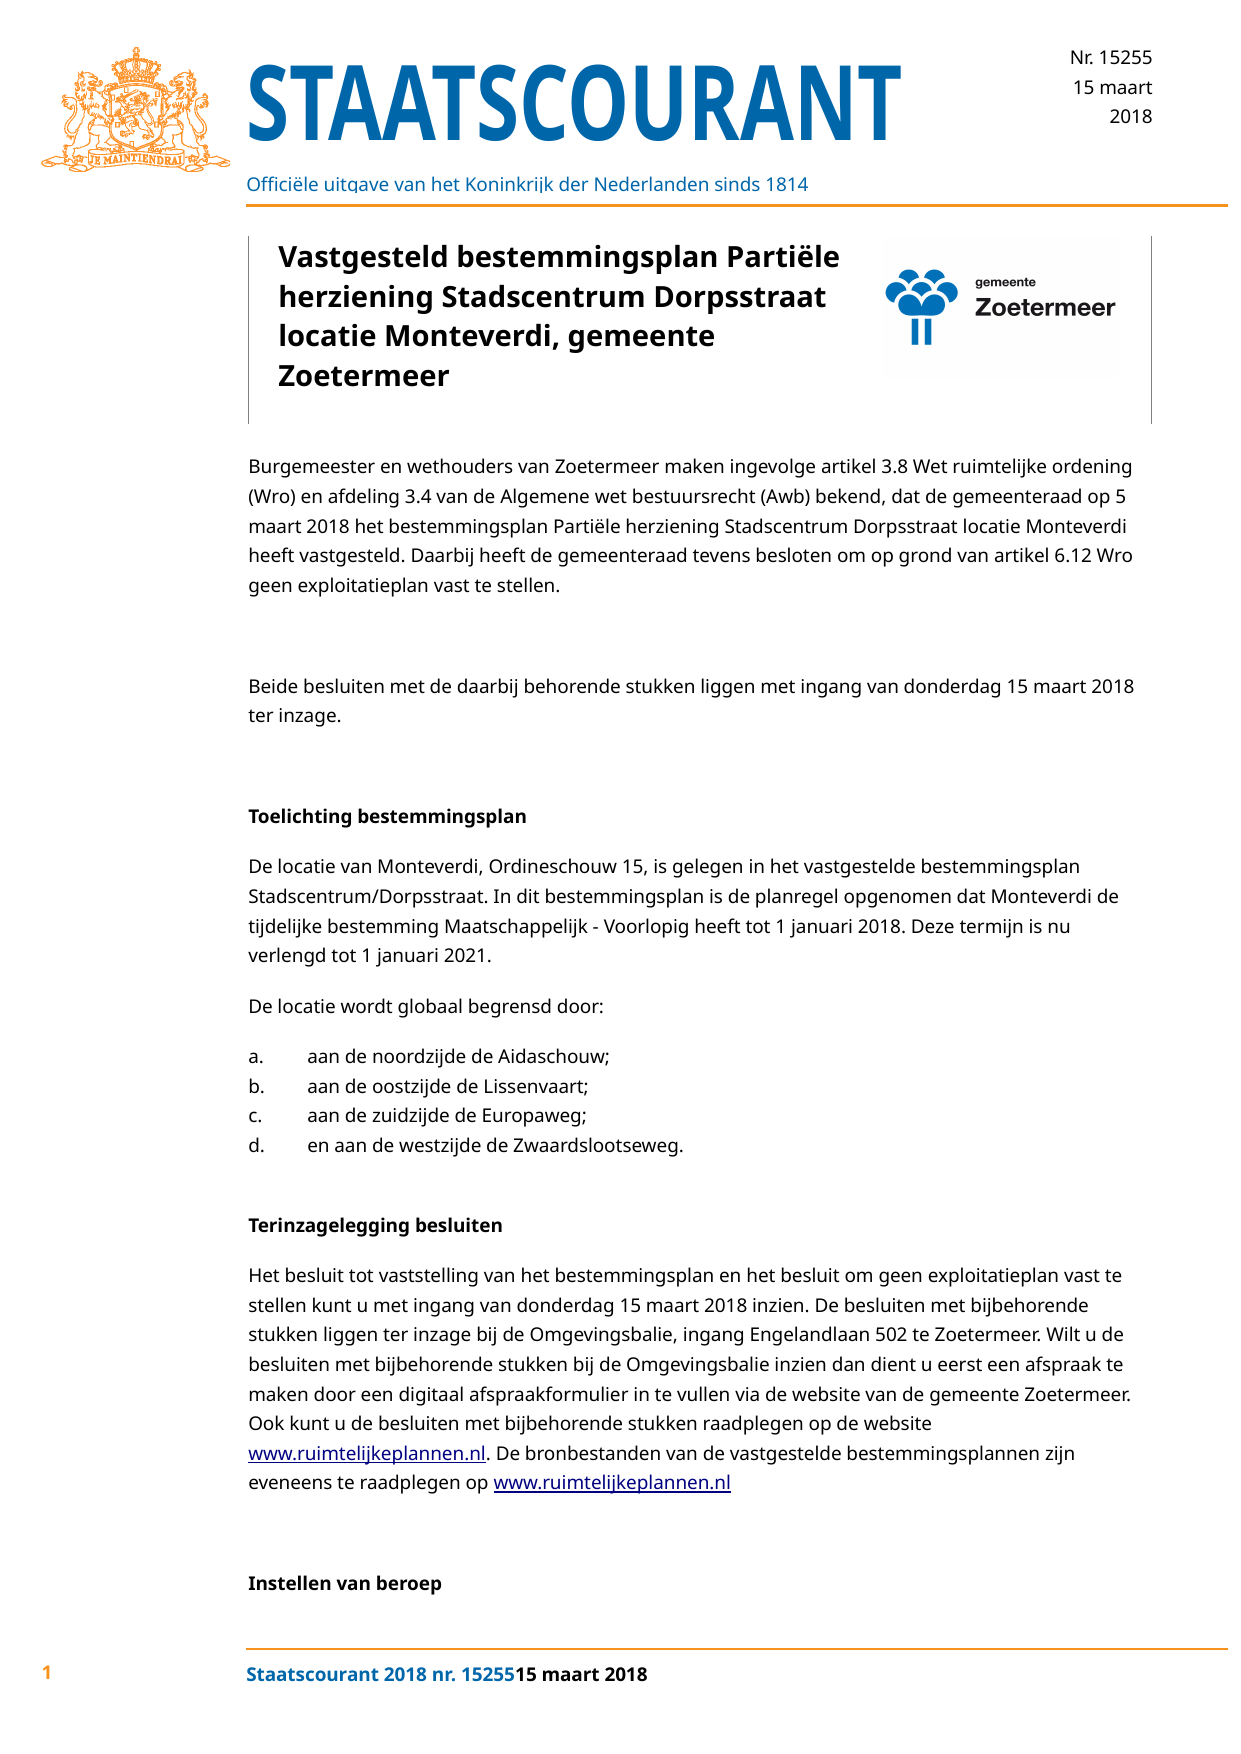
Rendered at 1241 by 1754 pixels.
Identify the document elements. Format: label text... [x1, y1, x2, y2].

text Toelichting bestemmingsplan [248, 803, 1152, 829]
text Burgemeester en wethouders van Zoetermeer maken ingevolge artikel 3.8 Wet ruimtelijke ordening (Wro) en afdeling 3.4 van de Algemene wet bestuursrecht (Awb) bekend, dat de gemeenteraad op 5 maart 2018 het bestemmingsplan Partiële herziening Stadscentrum Dorpsstraat locatie Monteverdi heeft vastgesteld. Daarbij heeft de gemeenteraad tevens besloten om op grond van artikel 6.12 Wro geen exploitatieplan vast te stellen. [248, 454, 1152, 598]
text Terinzagelegging besluiten [248, 1212, 1152, 1238]
text Het besluit tot vaststelling van het bestemmingsplan en het besluit om geen exploitatieplan vast te stellen kunt u met ingang van donderdag 15 maart 2018 inzien. De besluiten met bijbehorende stukken liggen ter inzage bij de Omgevingsbalie, ingang Engelandlaan 502 te Zoetermeer. Wilt u de besluiten met bijbehorende stukken bij de Omgevingsbalie inzien dan dient u eerst een afspraak te maken door een digitaal afspraakformulier in te vullen via de website van de gemeente Zoetermeer. Ook kunt u de besluiten met bijbehorende stukken raadplegen op de website www.ruimtelijkeplannen.nl. De bronbestanden van de vastgestelde bestemmingsplannen zijn eveneens te raadplegen op www.ruimtelijkeplannen.nl [248, 1262, 1152, 1495]
table_header [850, 236, 1151, 424]
list en aan de westzijde de Zwaardslootseweg. [248, 1132, 1152, 1158]
picture [882, 236, 1119, 378]
text De locatie van Monteverdi, Ordineschouw 15, is gelegen in het vastgestelde bestemmingsplan Stadscentrum/Dorpsstraat. In dit bestemmingsplan is de planregel opgenomen dat Monteverdi de tijdelijke bestemming Maatschappelijk - Voorlopig heeft tot 1 januari 2018. Deze termijn is nu verlengd tot 1 januari 2021. [248, 854, 1152, 968]
list aan de noordzijde de Aidaschouw; [248, 1043, 1152, 1069]
text Beide besluiten met de daarbij behorende stukken liggen met ingang van donderdag 15 maart 2018 ter inzage. [248, 673, 1152, 728]
picture [41, 47, 231, 172]
text Instellen van beroep [248, 1570, 1152, 1596]
list aan de oostzijde de Lissenvaart; [248, 1073, 1152, 1098]
list aan de zuidzijde de Europaweg; [248, 1102, 1152, 1128]
table_header Vastgesteld bestemmingsplan Partiële herziening Stadscentrum Dorpsstraat locatie Monteverdi, gemeente Zoetermeer [249, 236, 850, 424]
text De locatie wordt globaal begrensd door: [248, 993, 1152, 1018]
